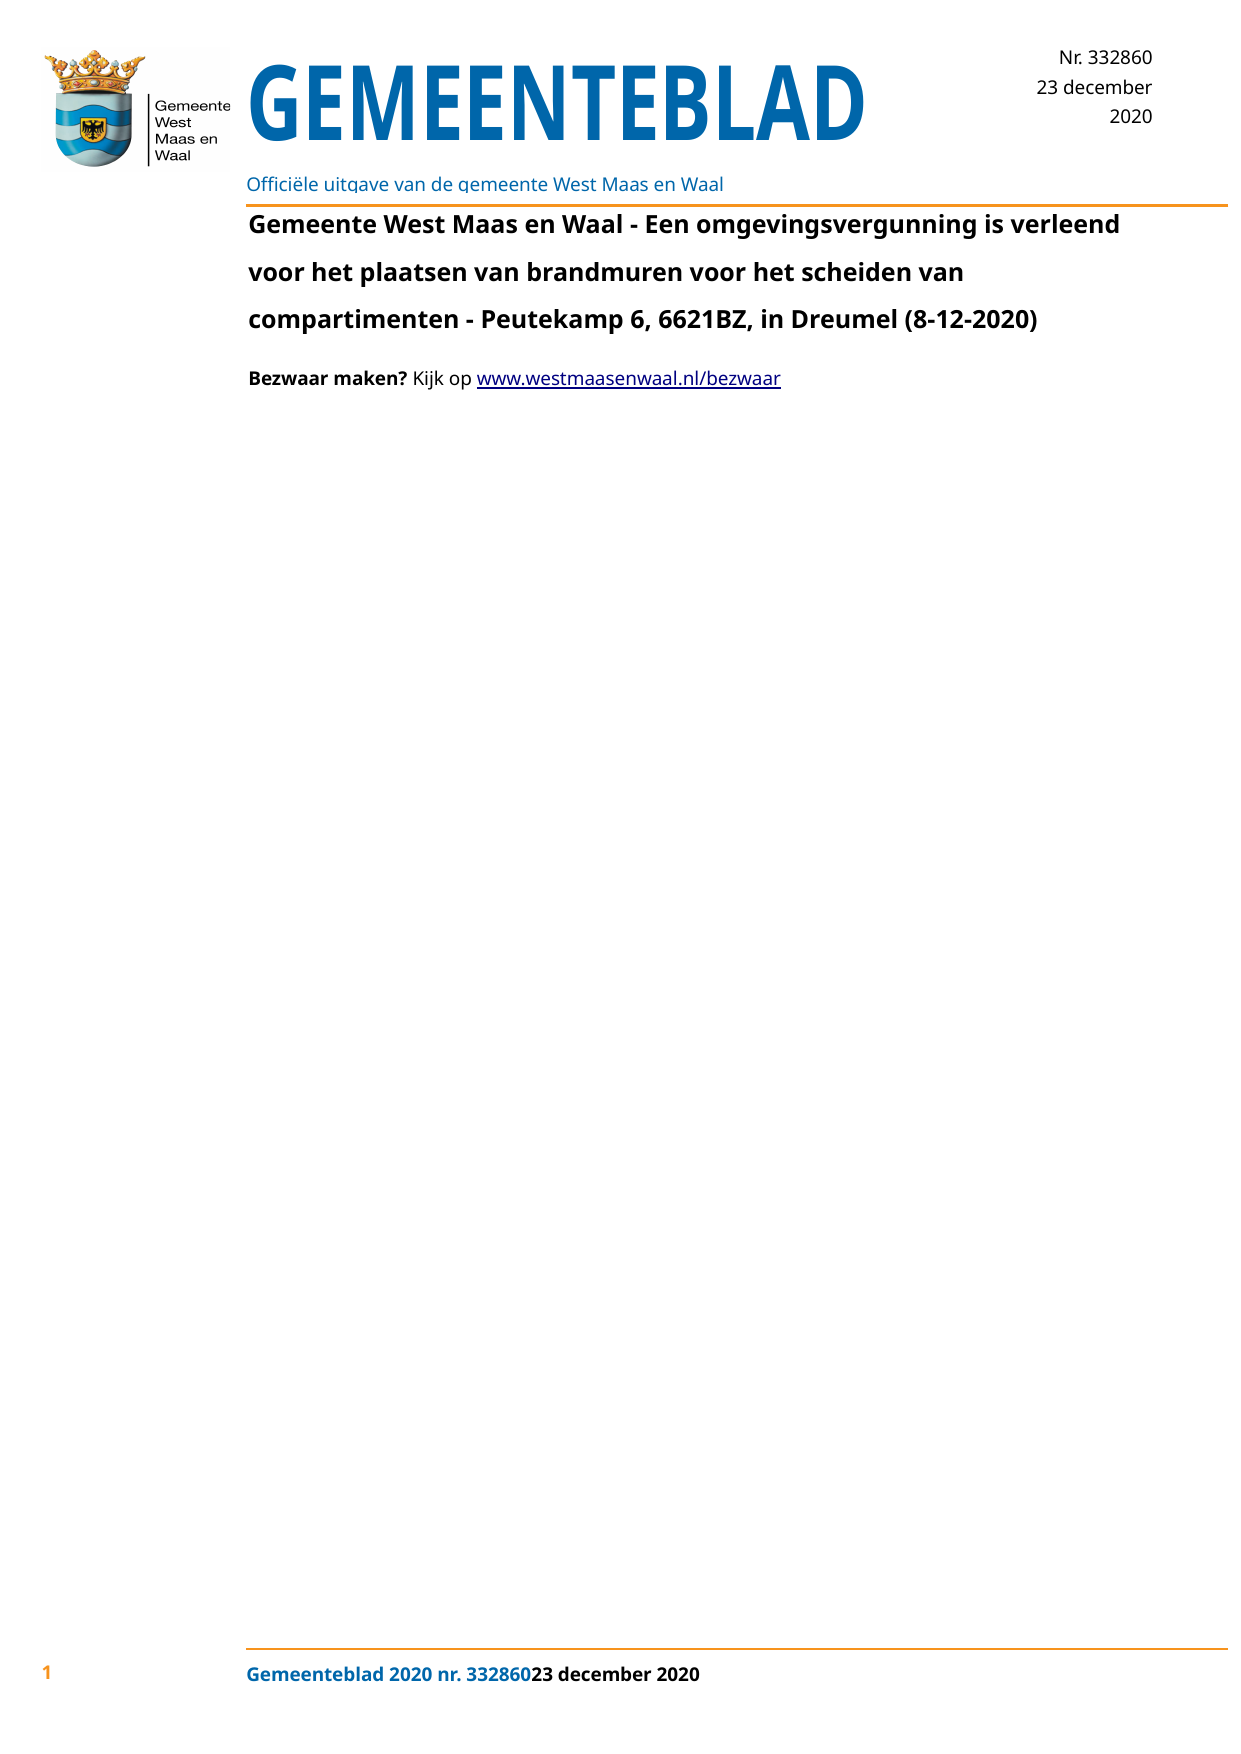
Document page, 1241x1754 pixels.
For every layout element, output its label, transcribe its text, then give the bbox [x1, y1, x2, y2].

picture [41, 47, 231, 172]
text Bezwaar maken? Kijk op www.westmaasenwaal.nl/bezwaar [248, 366, 1152, 391]
text Gemeente West Maas en Waal - Een omgevingsvergunning is verleend voor het plaatsen van brandmuren voor het scheiden van compartimenten - Peutekamp 6, 6621BZ, in Dreumel (8-12-2020) [248, 207, 1152, 336]
